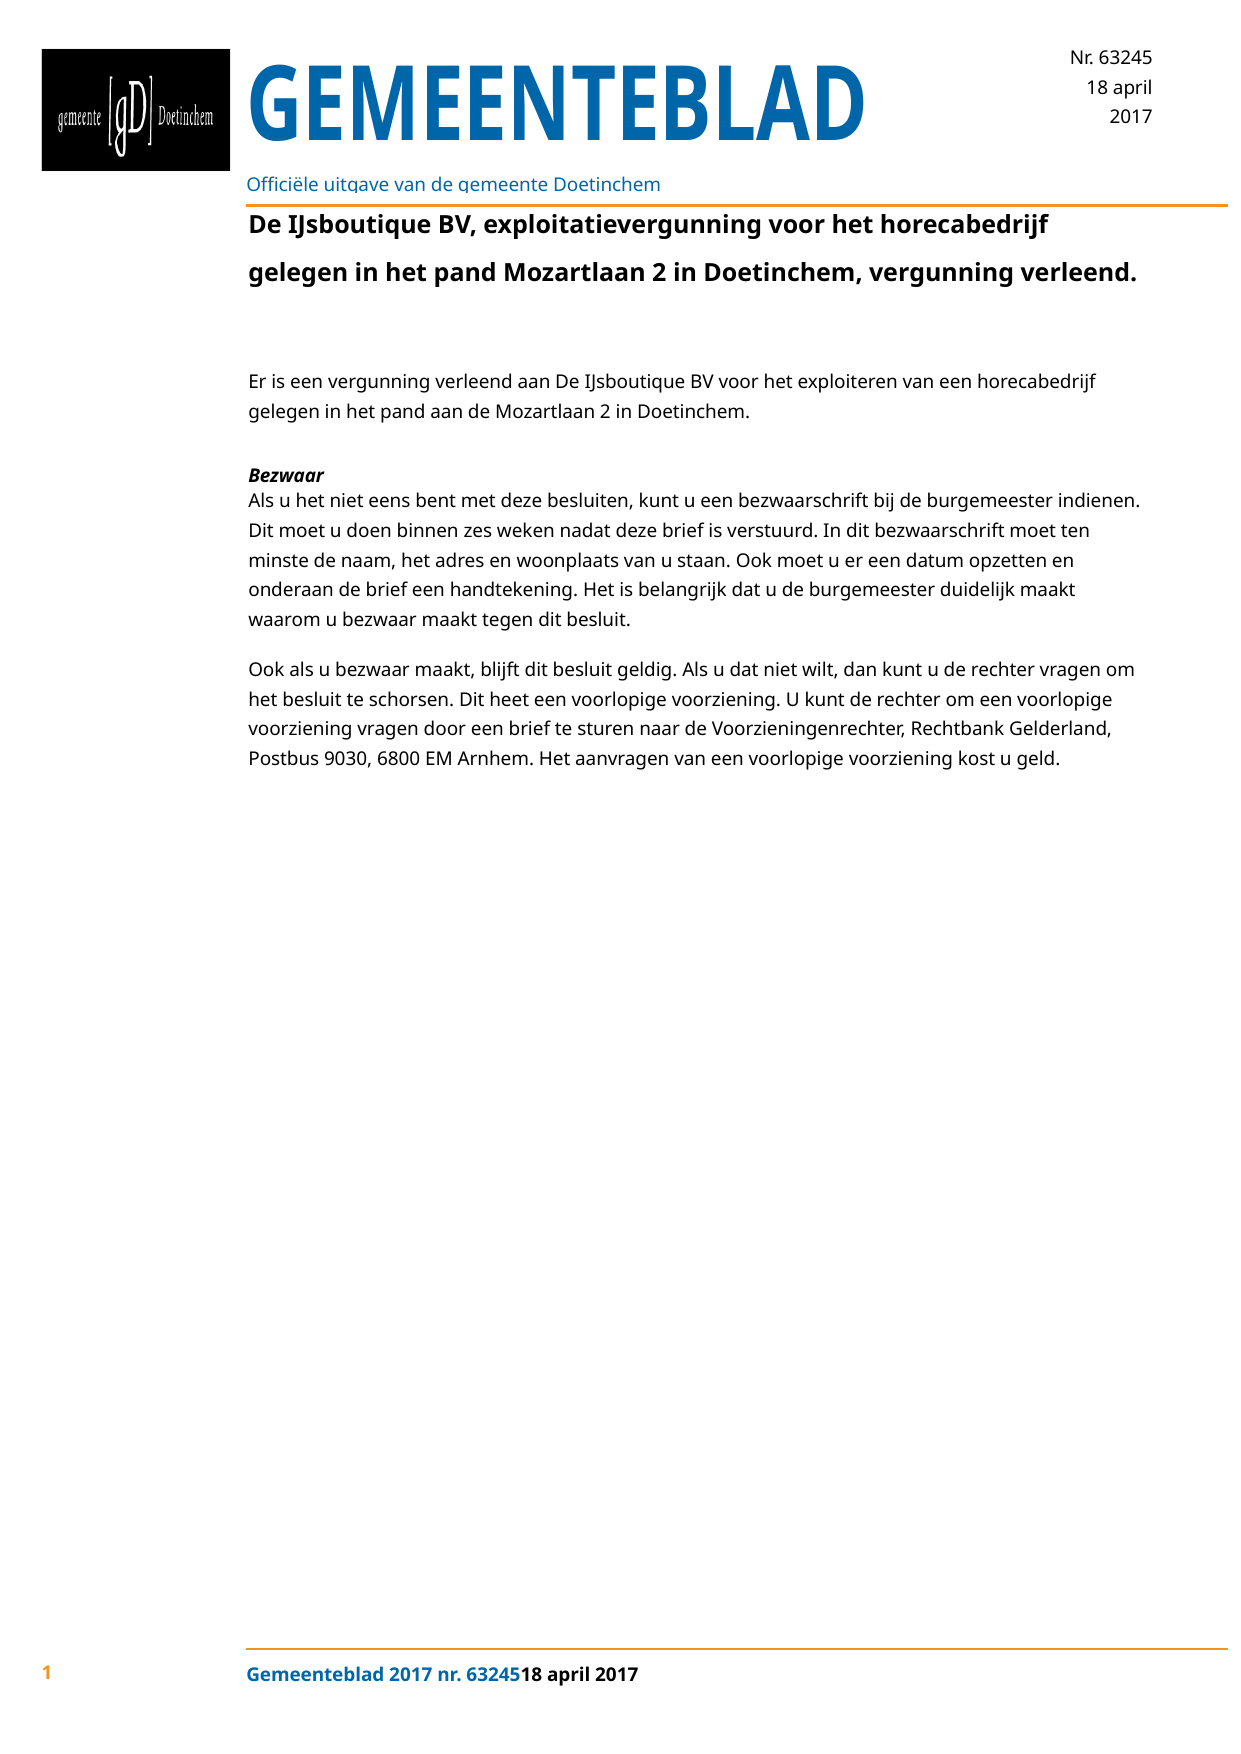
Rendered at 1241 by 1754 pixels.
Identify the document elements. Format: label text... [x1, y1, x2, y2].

text De IJsboutique BV, exploitatievergunning voor het horecabedrijf gelegen in het pand Mozartlaan 2 in Doetinchem, vergunning verleend. [248, 207, 1152, 288]
text Er is een vergunning verleend aan De IJsboutique BV voor het exploiteren van een horecabedrijf gelegen in het pand aan de Mozartlaan 2 in Doetinchem. [248, 368, 1152, 424]
picture [41, 47, 231, 172]
text Ook als u bezwaar maakt, blijft dit besluit geldig. Als u dat niet wilt, dan kunt u de rechter vragen om het besluit te schorsen. Dit heet een voorlopige voorziening. U kunt de rechter om een voorlopige voorziening vragen door een brief te sturen naar de Voorzieningenrechter, Rechtbank Gelderland, Postbus 9030, 6800 EM Arnhem. Het aanvragen van een voorlopige voorziening kost u geld. [248, 656, 1152, 771]
text Als u het niet eens bent met deze besluiten, kunt u een bezwaarschrift bij de burgemeester indienen. Dit moet u doen binnen zes weken nadat deze brief is verstuurd. In dit bezwaarschrift moet ten minste de naam, het adres en woonplaats van u staan. Ook moet u er een datum opzetten en onderaan de brief een handtekening. Het is belangrijk dat u de burgemeester duidelijk maakt waarom u bezwaar maakt tegen dit besluit. [248, 488, 1152, 632]
text Bezwaar [248, 462, 1152, 488]
